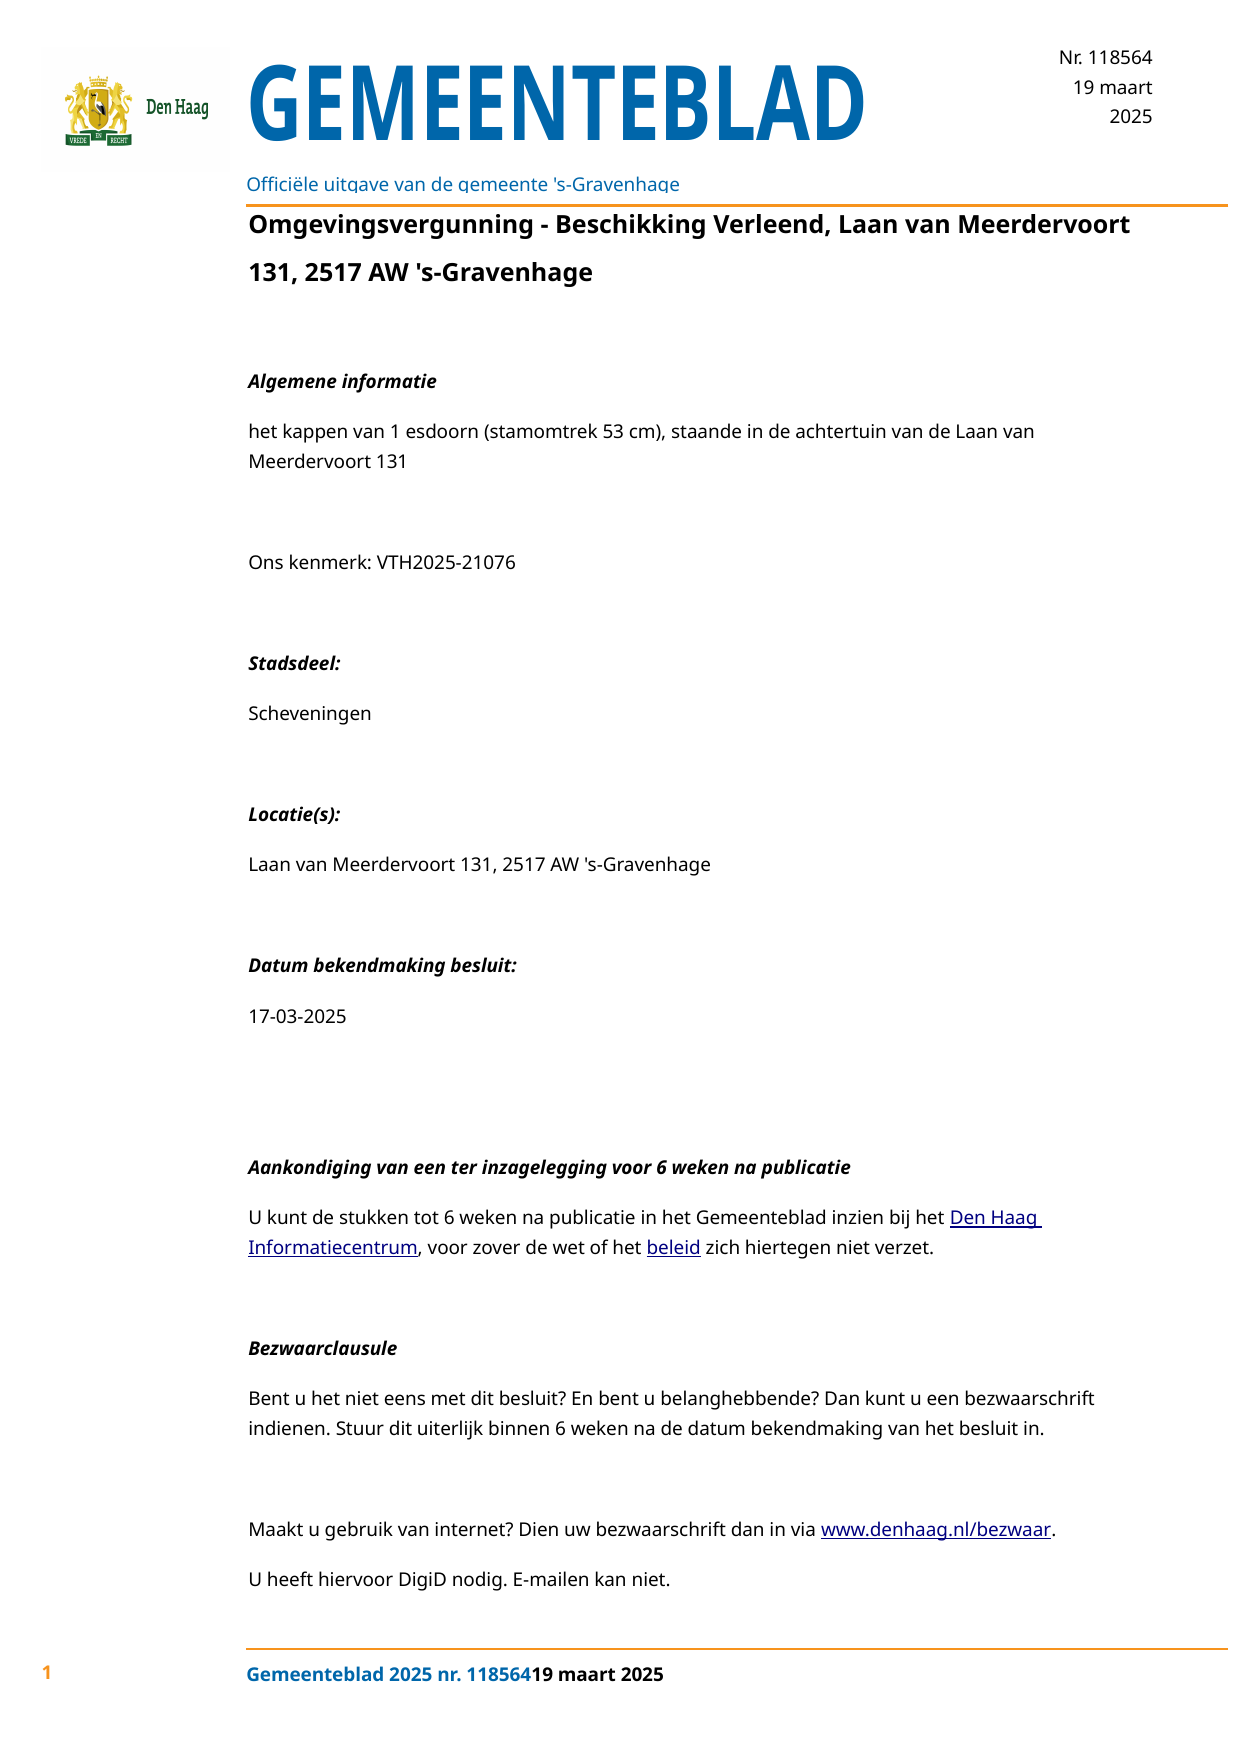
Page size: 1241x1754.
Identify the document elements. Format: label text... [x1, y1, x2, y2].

text Stadsdeel: [248, 650, 1152, 676]
text Omgevingsvergunning - Beschikking Verleend, Laan van Meerdervoort 131, 2517 AW 's-Gravenhage [248, 207, 1152, 288]
text 17-03-2025 [248, 1003, 1152, 1029]
text Laan van Meerdervoort 131, 2517 AW 's-Gravenhage [248, 852, 1152, 877]
text Algemene informatie [248, 368, 1152, 394]
text Ons kenmerk: VTH2025-21076 [248, 549, 1152, 575]
text het kappen van 1 esdoorn (stamomtrek 53 cm), staande in de achtertuin van de Laan van Meerdervoort 131 [248, 419, 1152, 474]
text U heeft hiervoor DigiD nodig. E-mailen kan niet. [248, 1566, 1152, 1592]
text U kunt de stukken tot 6 weken na publicatie in het Gemeenteblad inzien bij het Den Haag Informatiecentrum, voor zover de wet of het beleid zich hiertegen niet verzet. [248, 1204, 1152, 1260]
text Scheveningen [248, 700, 1152, 726]
text Bent u het niet eens met dit besluit? En bent u belanghebbende? Dan kunt u een bezwaarschrift indienen. Stuur dit uiterlijk binnen 6 weken na de datum bekendmaking van het besluit in. [248, 1385, 1152, 1441]
text Locatie(s): [248, 801, 1152, 827]
text Bezwaarclausule [248, 1335, 1152, 1361]
text Maakt u gebruik van internet? Dien uw bezwaarschrift dan in via www.denhaag.nl/bezwaar. [248, 1516, 1152, 1542]
text Aankondiging van een ter inzagelegging voor 6 weken na publicatie [248, 1154, 1152, 1180]
text Datum bekendmaking besluit: [248, 952, 1152, 978]
picture [41, 47, 231, 172]
